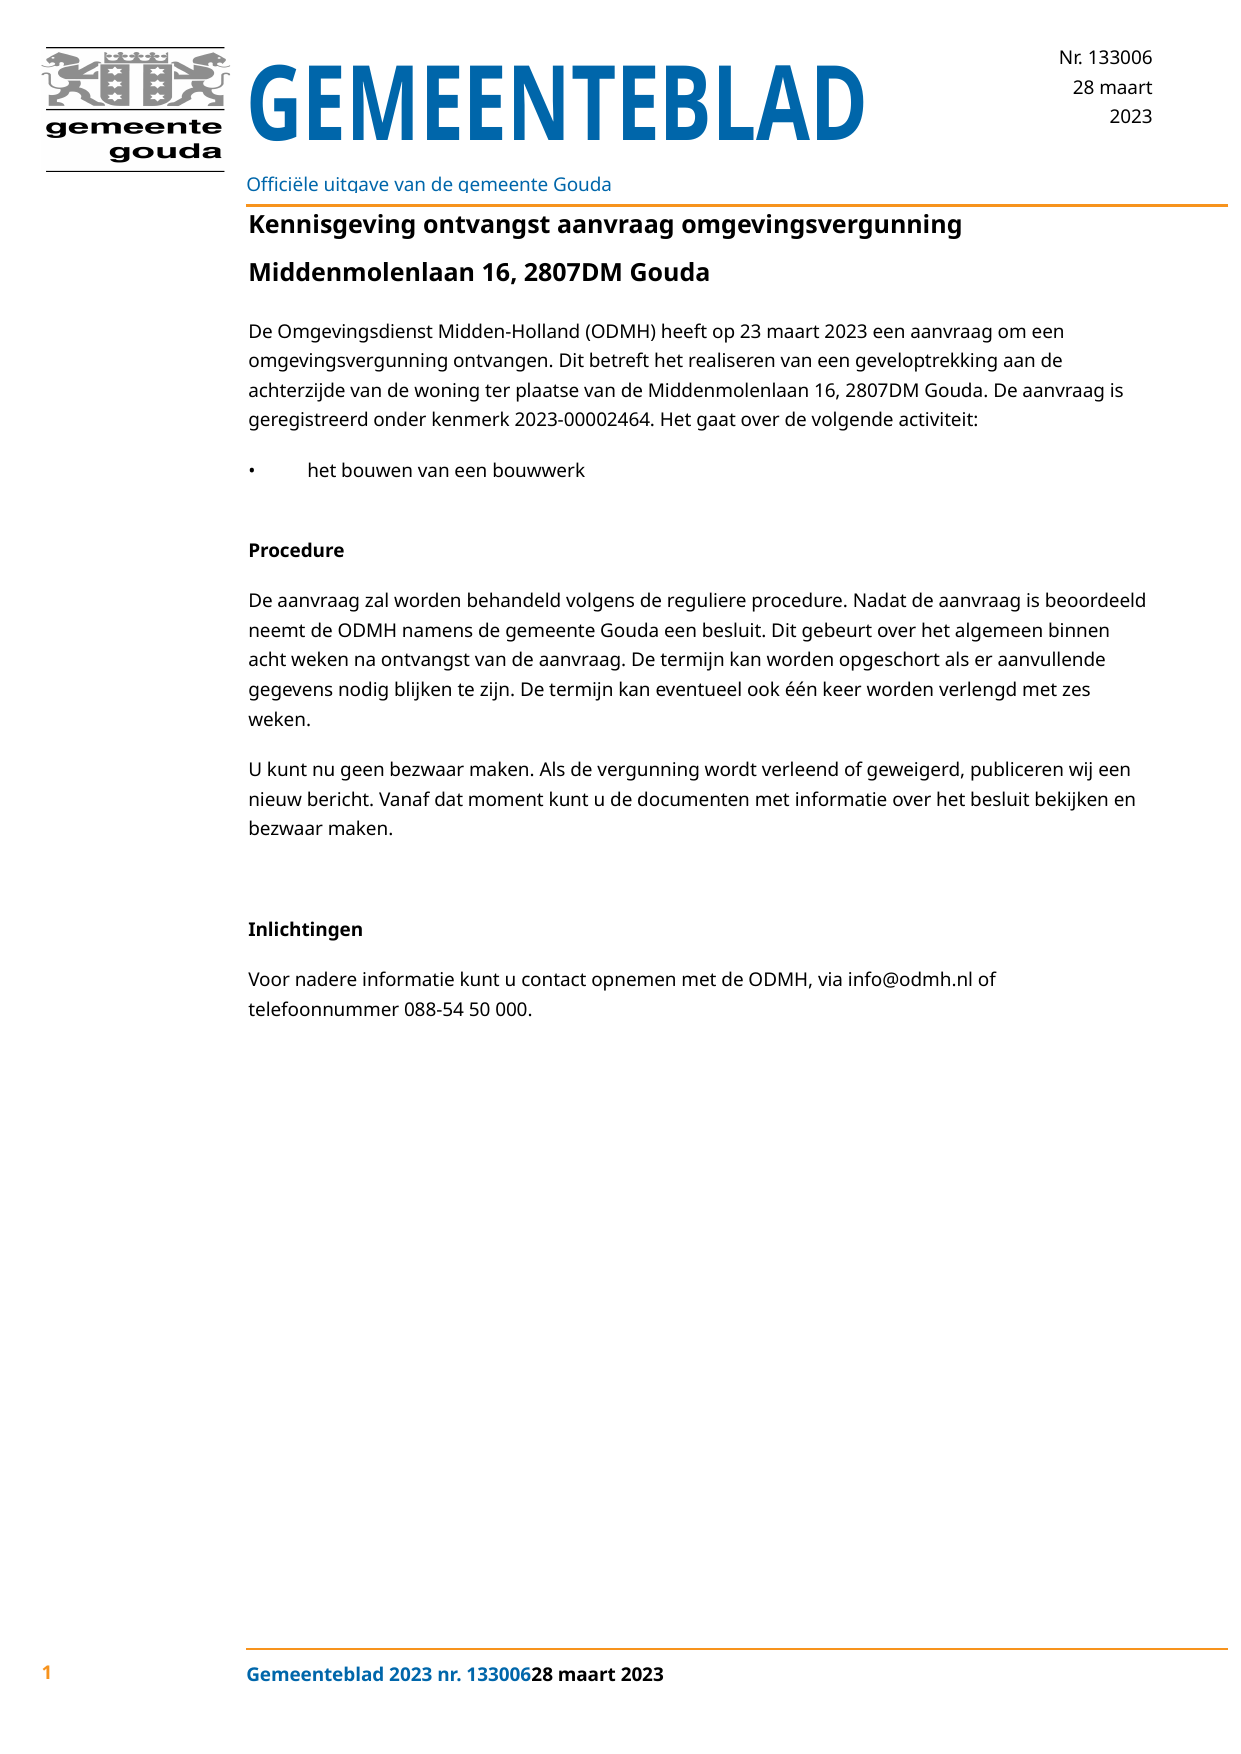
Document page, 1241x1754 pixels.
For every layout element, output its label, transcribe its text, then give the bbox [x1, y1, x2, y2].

list het bouwen van een bouwwerk [248, 457, 1152, 483]
picture [41, 47, 231, 172]
text De aanvraag zal worden behandeld volgens de reguliere procedure. Nadat de aanvraag is beoordeeld neemt de ODMH namens de gemeente Gouda een besluit. Dit gebeurt over het algemeen binnen acht weken na ontvangst van de aanvraag. De termijn kan worden opgeschort als er aanvullende gegevens nodig blijken te zijn. De termijn kan eventueel ook één keer worden verlengd met zes weken. [248, 587, 1152, 732]
text Inlichtingen [248, 916, 1152, 942]
text U kunt nu geen bezwaar maken. Als de vergunning wordt verleend of geweigerd, publiceren wij een nieuw bericht. Vanaf dat moment kunt u de documenten met informatie over het besluit bekijken en bezwaar maken. [248, 756, 1152, 841]
text De Omgevingsdienst Midden-Holland (ODMH) heeft op 23 maart 2023 een aanvraag om een omgevingsvergunning ontvangen. Dit betreft het realiseren van een geveloptrekking aan de achterzijde van de woning ter plaatse van de Middenmolenlaan 16, 2807DM Gouda. De aanvraag is geregistreerd onder kenmerk 2023-00002464. Het gaat over de volgende activiteit: [248, 318, 1152, 432]
text Procedure [248, 537, 1152, 563]
text Voor nadere informatie kunt u contact opnemen met de ODMH, via info@odmh.nl of telefoonnummer 088-54 50 000. [248, 967, 1152, 1022]
text Kennisgeving ontvangst aanvraag omgevingsvergunning Middenmolenlaan 16, 2807DM Gouda [248, 207, 1152, 288]
